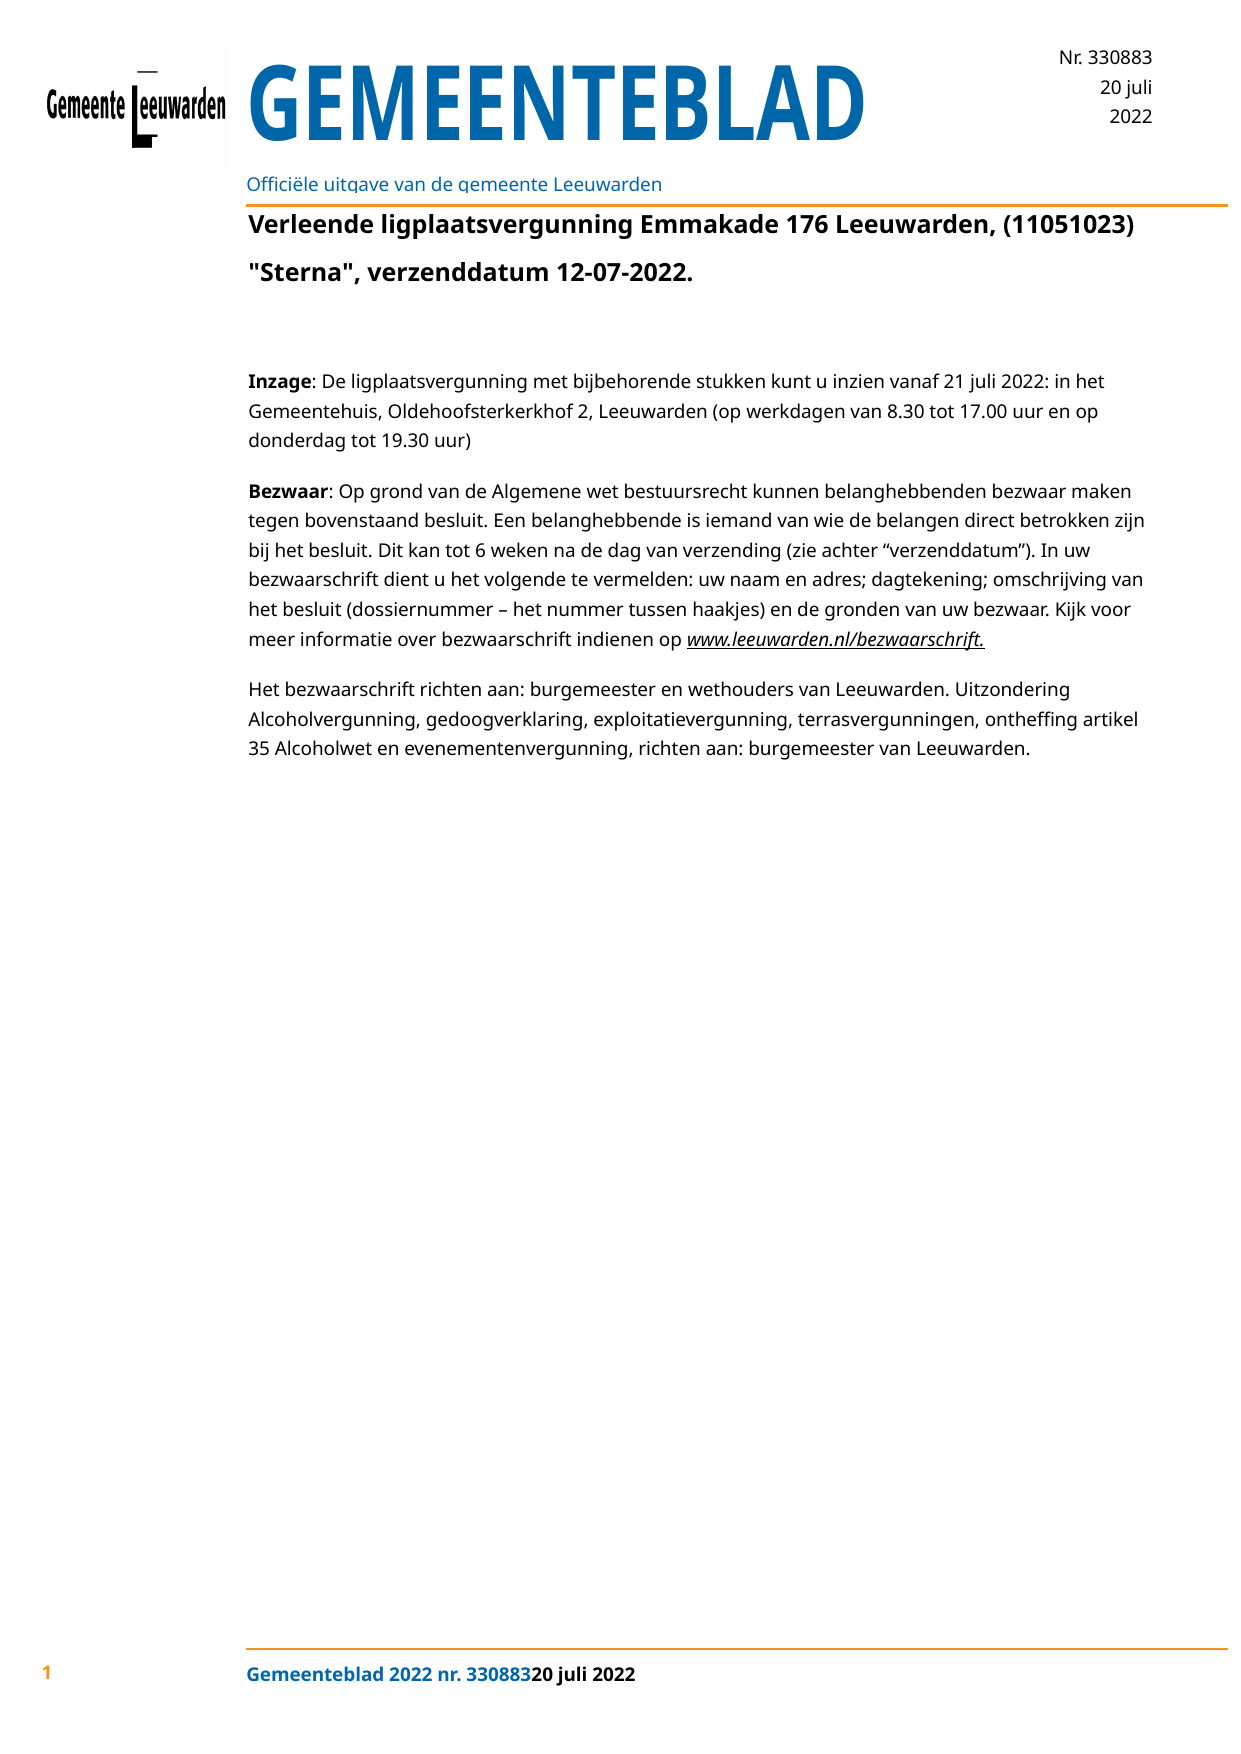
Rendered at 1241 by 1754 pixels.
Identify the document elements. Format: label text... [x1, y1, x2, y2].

text Het bezwaarschrift richten aan: burgemeester en wethouders van Leeuwarden. Uitzondering Alcoholvergunning, gedoogverklaring, exploitatievergunning, terrasvergunningen, ontheffing artikel 35 Alcoholwet en evenementenvergunning, richten aan: burgemeester van Leeuwarden. [248, 676, 1152, 761]
text Bezwaar: Op grond van de Algemene wet bestuursrecht kunnen belanghebbenden bezwaar maken tegen bovenstaand besluit. Een belanghebbende is iemand van wie de belangen direct betrokken zijn bij het besluit. Dit kan tot 6 weken na de dag van verzending (zie achter “verzenddatum”). In uw bezwaarschrift dient u het volgende te vermelden: uw naam en adres; dagtekening; omschrijving van het besluit (dossiernummer – het nummer tussen haakjes) en de gronden van uw bezwaar. Kijk voor meer informatie over bezwaarschrift indienen op www.leeuwarden.nl/bezwaarschrift. [248, 478, 1152, 652]
text Inzage: De ligplaatsvergunning met bijbehorende stukken kunt u inzien vanaf 21 juli 2022: in het Gemeentehuis, Oldehoofsterkerkhof 2, Leeuwarden (op werkdagen van 8.30 tot 17.00 uur en op donderdag tot 19.30 uur) [248, 368, 1152, 453]
picture [41, 47, 231, 172]
text Verleende ligplaatsvergunning Emmakade 176 Leeuwarden, (11051023) "Sterna", verzenddatum 12-07-2022. [248, 207, 1152, 288]
